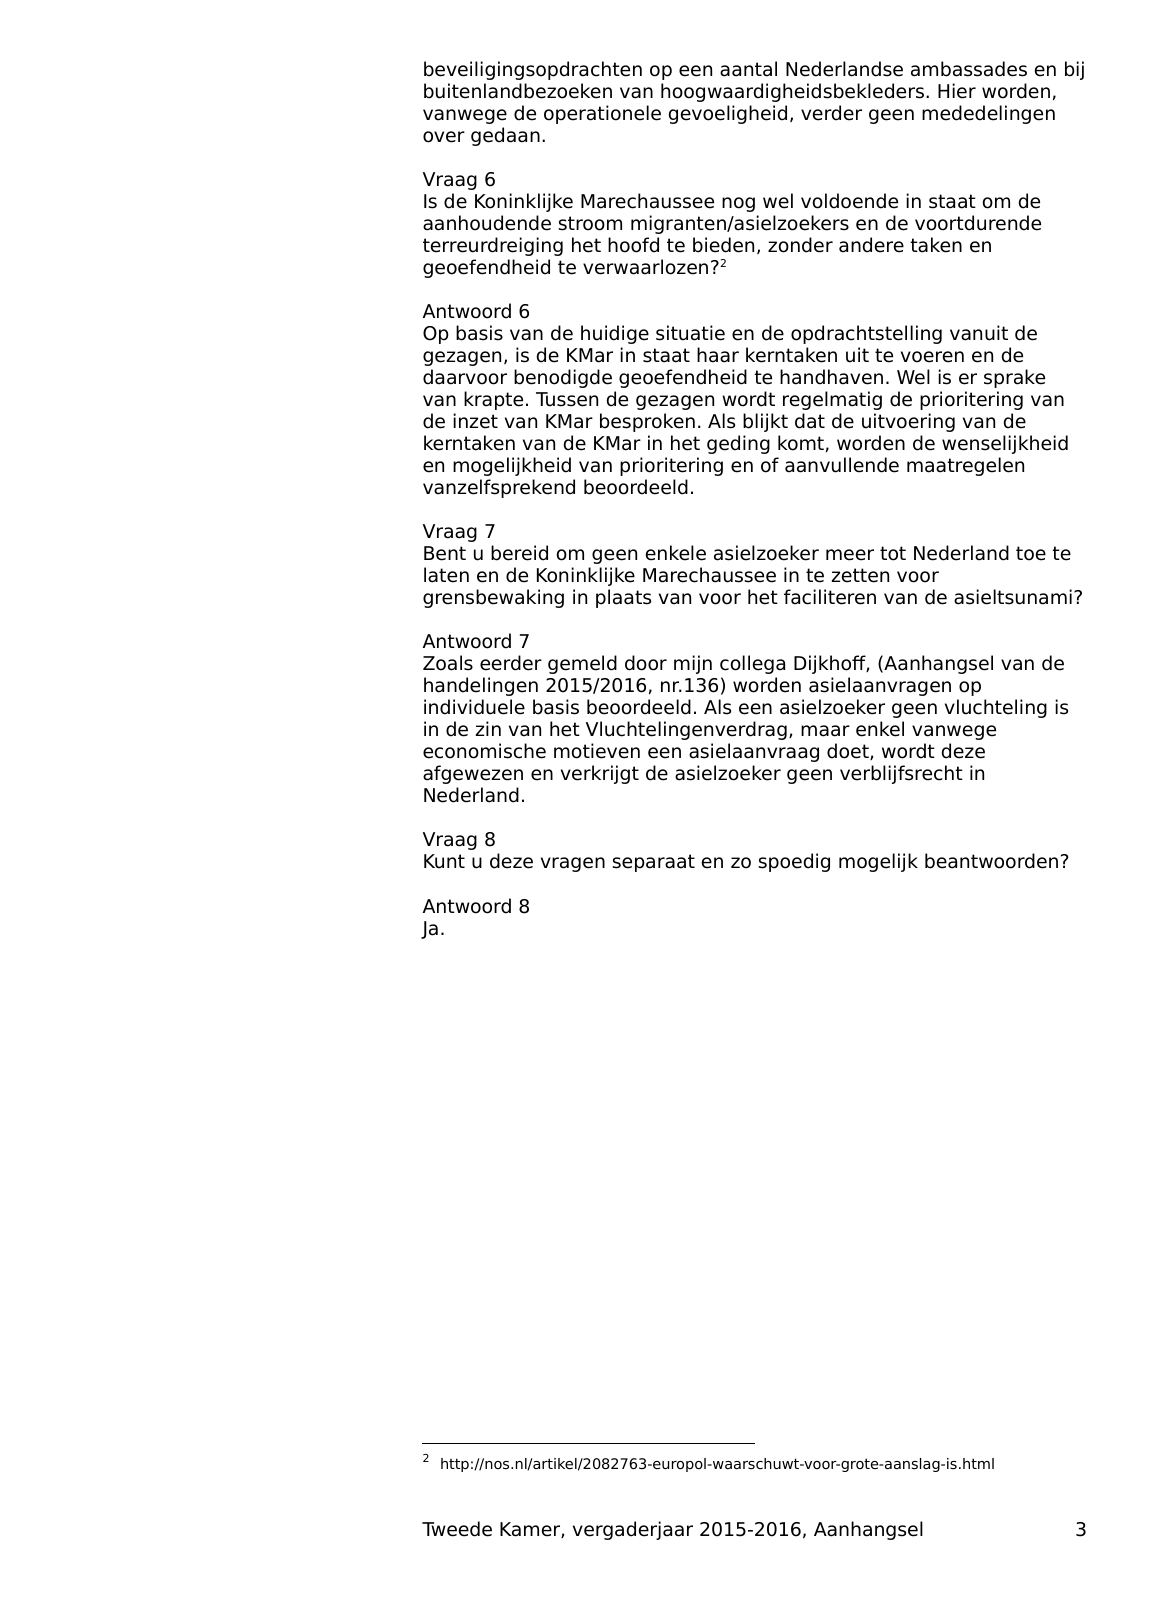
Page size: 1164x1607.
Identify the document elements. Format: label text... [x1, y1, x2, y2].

text Kunt u deze vragen separaat en zo spoedig mogelijk beantwoorden? [422, 851, 1087, 873]
text Vraag 7 [422, 521, 1087, 543]
text beveiligingsopdrachten op een aantal Nederlandse ambassades en bij buitenlandbezoeken van hoogwaardigheidsbekleders. Hier worden, vanwege de operationele gevoeligheid, verder geen mededelingen over gedaan. [422, 59, 1087, 147]
text Antwoord 8 [422, 896, 1087, 917]
text Antwoord 7 [422, 631, 1087, 653]
text Vraag 6 [422, 169, 1087, 191]
text Op basis van de huidige situatie en de opdrachtstelling vanuit de gezagen, is de KMar in staat haar kerntaken uit te voeren en de daarvoor benodigde geoefendheid te handhaven. Wel is er sprake van krapte. Tussen de gezagen wordt regelmatig de prioritering van de inzet van KMar besproken. Als blijkt dat de uitvoering van de kerntaken van de KMar in het geding komt, worden de wenselijkheid en mogelijkheid van prioritering en of aanvullende maatregelen vanzelfsprekend beoordeeld. [422, 323, 1087, 499]
text Vraag 8 [422, 829, 1087, 851]
text Zoals eerder gemeld door mijn collega Dijkhoff, (Aanhangsel van de handelingen 2015/2016, nr.136) worden asielaanvragen op individuele basis beoordeeld. Als een asielzoeker geen vluchteling is in de zin van het Vluchtelingenverdrag, maar enkel vanwege economische motieven een asielaanvraag doet, wordt deze afgewezen en verkrijgt de asielzoeker geen verblijfsrecht in Nederland. [422, 653, 1087, 807]
text Is de Koninklijke Marechaussee nog wel voldoende in staat om de aanhoudende stroom migranten/asielzoekers en de voortdurende terreurdreiging het hoofd te bieden, zonder andere taken en geoefendheid te verwaarlozen? [422, 191, 1087, 279]
text Ja. [422, 917, 1087, 939]
text Bent u bereid om geen enkele asielzoeker meer tot Nederland toe te laten en de Koninklijke Marechaussee in te zetten voor grensbewaking in plaats van voor het faciliteren van de asieltsunami? [422, 543, 1087, 609]
text http://nos.nl/artikel/2082763-europol-waarschuwt-voor-grote-aanslag-is.html [422, 1452, 1087, 1474]
text Antwoord 6 [422, 301, 1087, 323]
